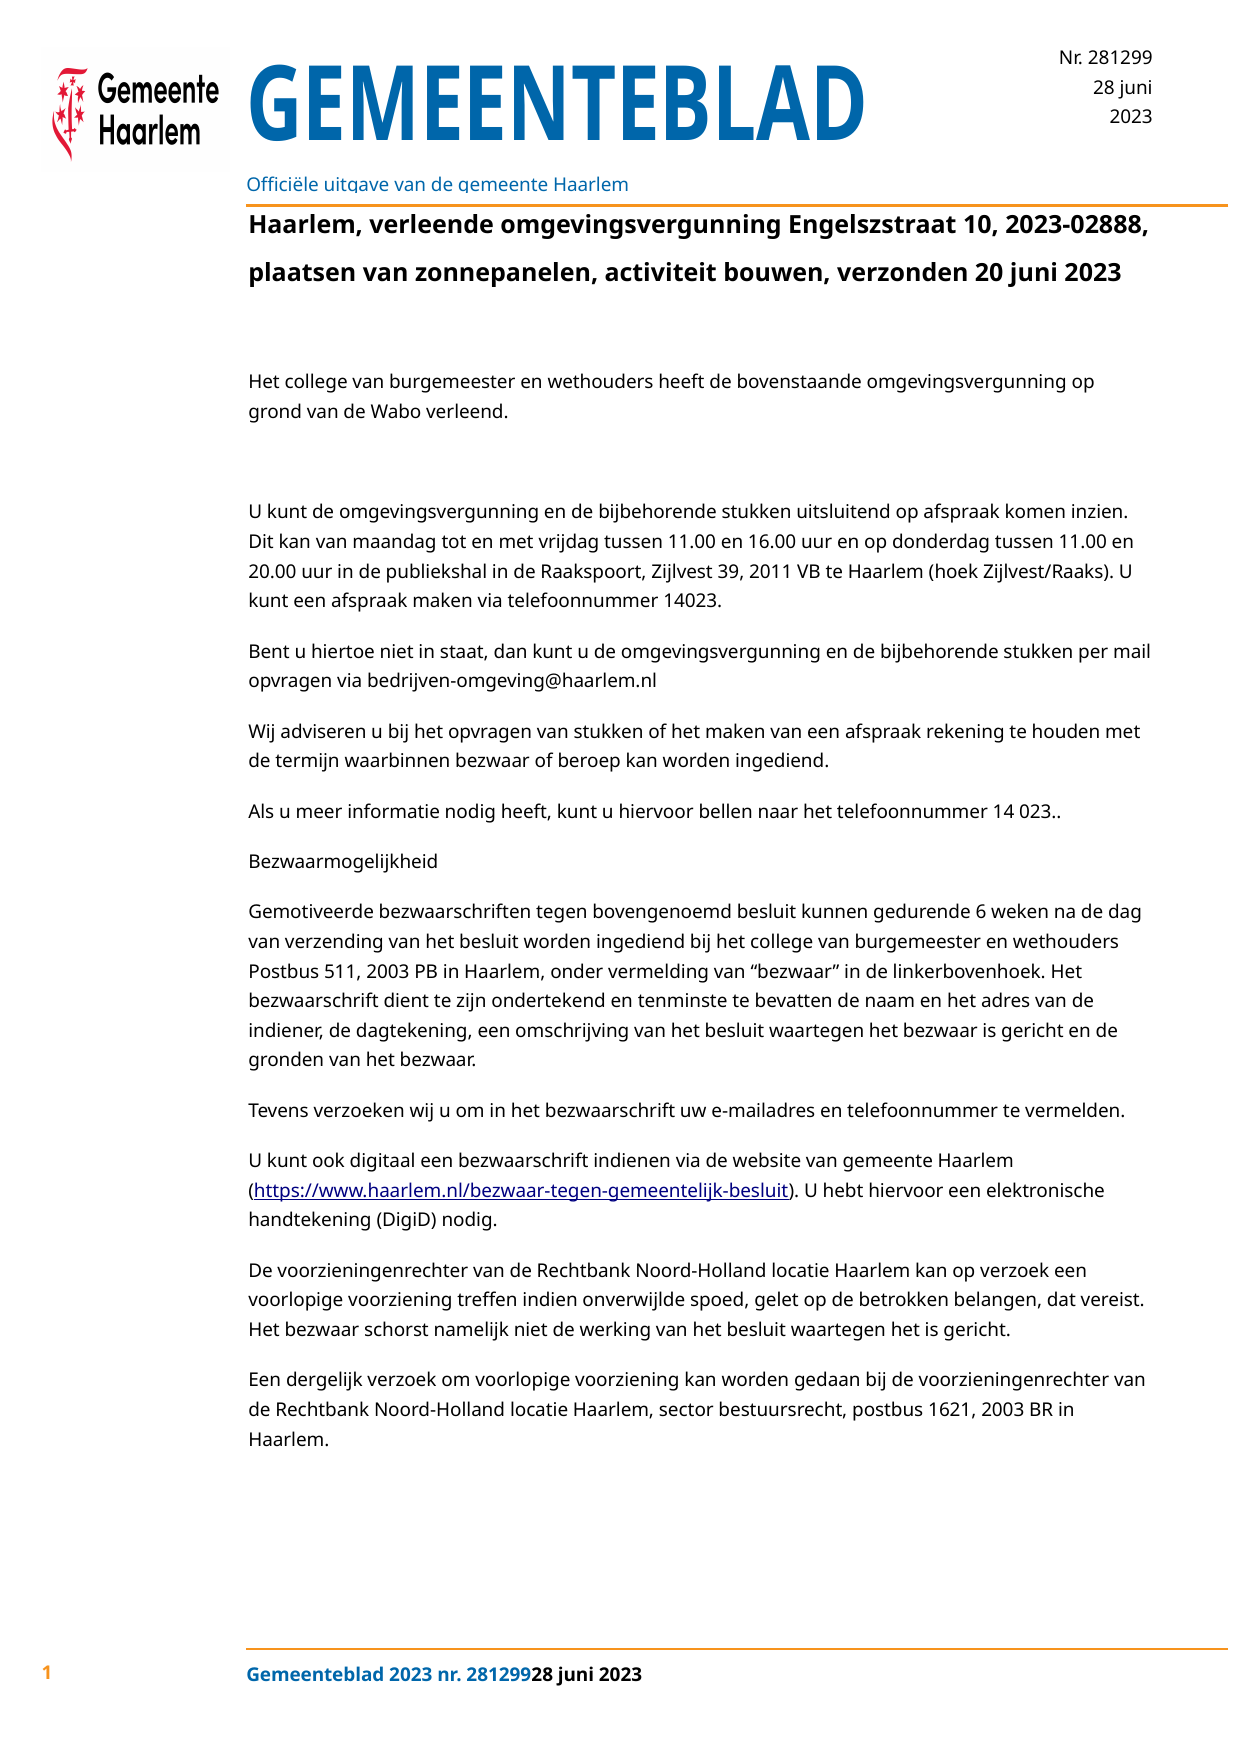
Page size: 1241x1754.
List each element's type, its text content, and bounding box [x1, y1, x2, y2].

text Het college van burgemeester en wethouders heeft de bovenstaande omgevingsvergunning op grond van de Wabo verleend. [248, 368, 1152, 424]
text Wij adviseren u bij het opvragen van stukken of het maken van een afspraak rekening te houden met de termijn waarbinnen bezwaar of beroep kan worden ingediend. [248, 718, 1152, 773]
text Bezwaarmogelijkheid [248, 848, 1152, 874]
text U kunt de omgevingsvergunning en de bijbehorende stukken uitsluitend op afspraak komen inzien. Dit kan van maandag tot en met vrijdag tussen 11.00 en 16.00 uur en op donderdag tussen 11.00 en 20.00 uur in de publiekshal in de Raakspoort, Zijlvest 39, 2011 VB te Haarlem (hoek Zijlvest/Raaks). U kunt een afspraak maken via telefoonnummer 14023. [248, 499, 1152, 613]
text U kunt ook digitaal een bezwaarschrift indienen via de website van gemeente Haarlem (https://www.haarlem.nl/bezwaar-tegen-gemeentelijk-besluit). U hebt hiervoor een elektronische handtekening (DigiD) nodig. [248, 1147, 1152, 1232]
text Bent u hiertoe niet in staat, dan kunt u de omgevingsvergunning en de bijbehorende stukken per mail opvragen via bedrijven-omgeving@haarlem.nl [248, 638, 1152, 693]
text Een dergelijk verzoek om voorlopige voorziening kan worden gedaan bij de voorzieningenrechter van de Rechtbank Noord-Holland locatie Haarlem, sector bestuursrecht, postbus 1621, 2003 BR in Haarlem. [248, 1367, 1152, 1452]
picture [41, 47, 231, 172]
text Tevens verzoeken wij u om in het bezwaarschrift uw e-mailadres en telefoonnummer te vermelden. [248, 1097, 1152, 1123]
text Als u meer informatie nodig heeft, kunt u hiervoor bellen naar het telefoonnummer 14 023.. [248, 798, 1152, 824]
text De voorzieningenrechter van de Rechtbank Noord-Holland locatie Haarlem kan op verzoek een voorlopige voorziening treffen indien onverwijlde spoed, gelet op de betrokken belangen, dat vereist. Het bezwaar schorst namelijk niet de werking van het besluit waartegen het is gericht. [248, 1257, 1152, 1342]
text Haarlem, verleende omgevingsvergunning Engelszstraat 10, 2023-02888, plaatsen van zonnepanelen, activiteit bouwen, verzonden 20 juni 2023 [248, 207, 1152, 288]
text Gemotiveerde bezwaarschriften tegen bovengenoemd besluit kunnen gedurende 6 weken na de dag van verzending van het besluit worden ingediend bij het college van burgemeester en wethouders Postbus 511, 2003 PB in Haarlem, onder vermelding van “bezwaar” in de linkerbovenhoek. Het bezwaarschrift dient te zijn ondertekend en tenminste te bevatten de naam en het adres van de indiener, de dagtekening, een omschrijving van het besluit waartegen het bezwaar is gericht en de gronden van het bezwaar. [248, 899, 1152, 1072]
